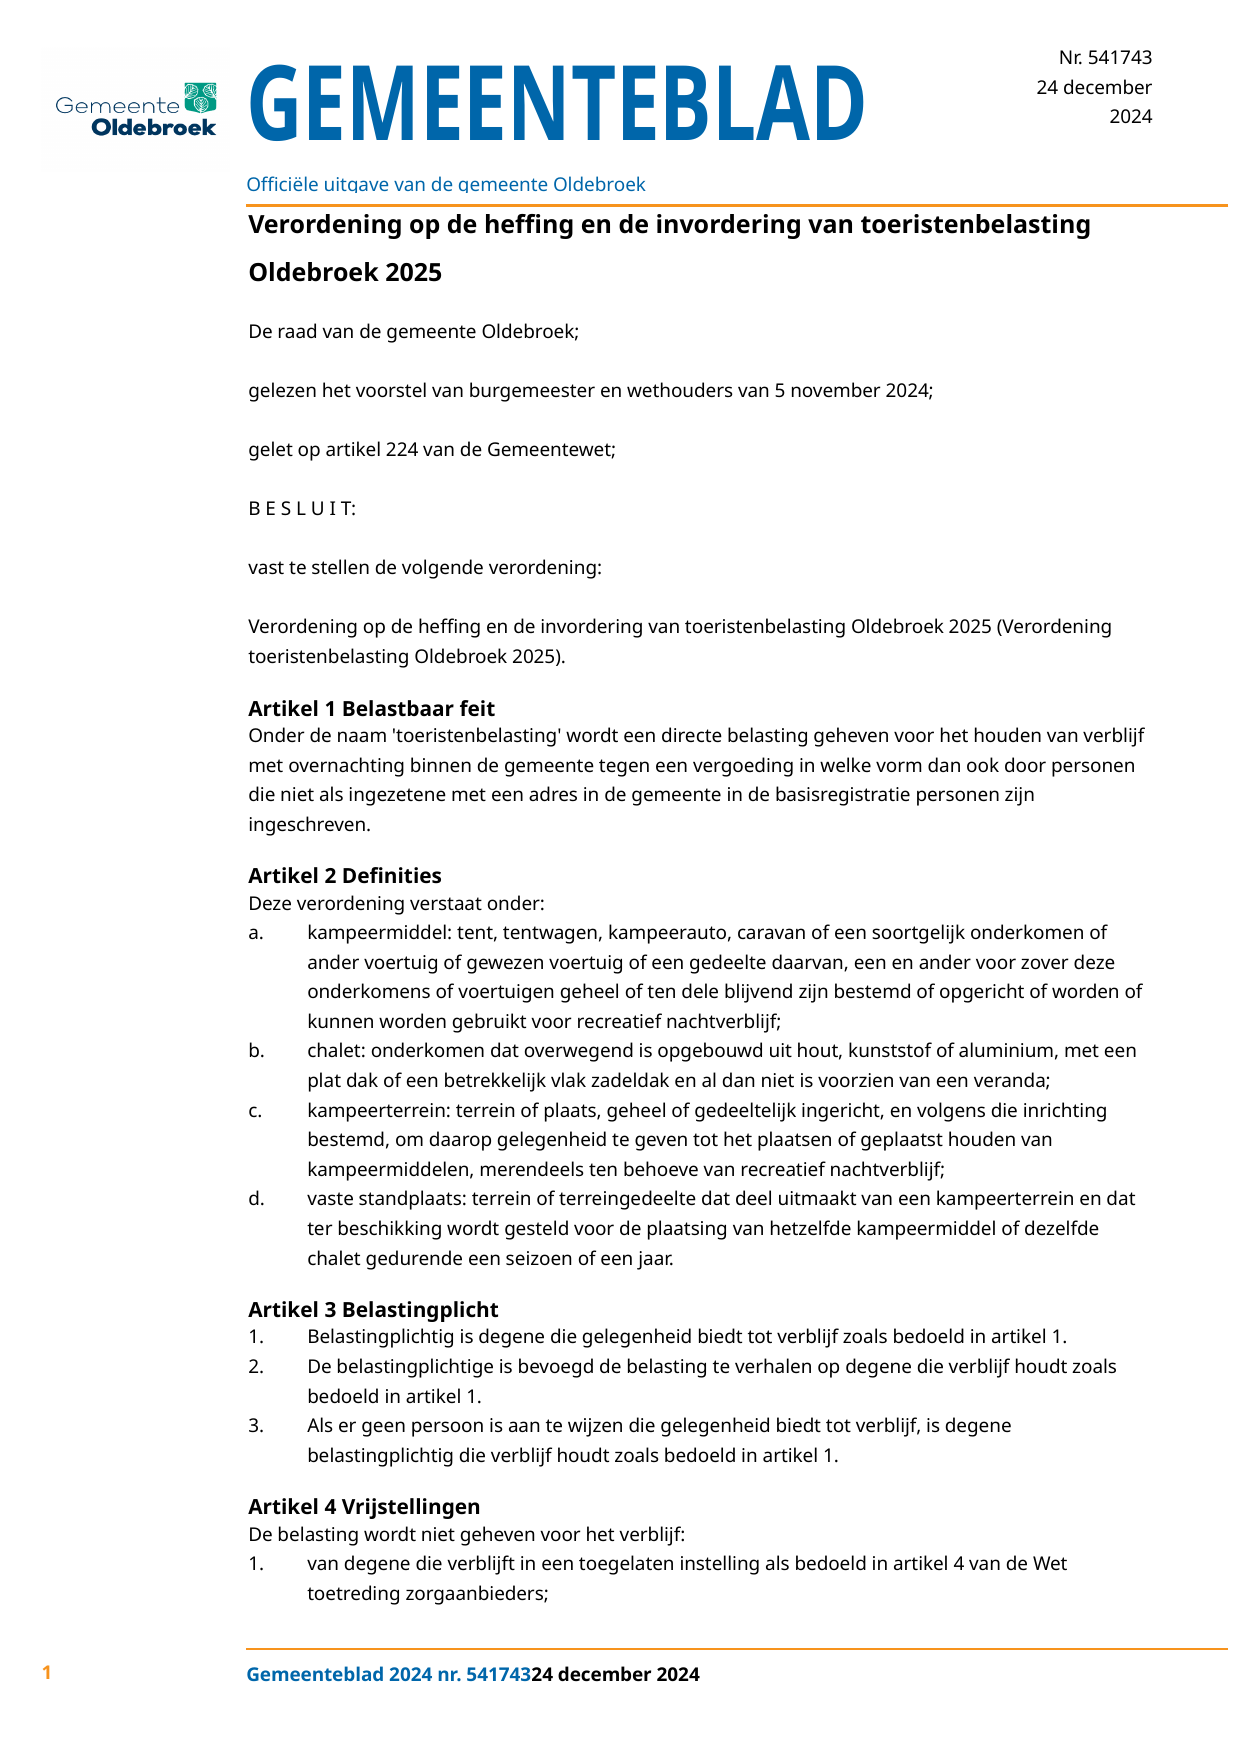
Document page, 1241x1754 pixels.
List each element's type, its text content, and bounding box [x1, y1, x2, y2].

list kampeermiddel: tent, tentwagen, kampeerauto, caravan of een soortgelijk onderkomen of ander voertuig of gewezen voertuig of een gedeelte daarvan, een en ander voor zover deze onderkomens of voertuigen geheel of ten dele blijvend zijn bestemd of opgericht of worden of kunnen worden gebruikt voor recreatief nachtverblijf; [248, 919, 1152, 1034]
text Artikel 1 Belastbaar feit [248, 694, 1152, 722]
text Onder de naam 'toeristenbelasting' wordt een directe belasting geheven voor het houden van verblijf met overnachting binnen de gemeente tegen een vergoeding in welke vorm dan ook door personen die niet als ingezetene met een adres in de gemeente in de basisregistratie personen zijn ingeschreven. [248, 722, 1152, 837]
text De belasting wordt niet geheven voor het verblijf: [248, 1521, 1152, 1547]
text Verordening op de heffing en de invordering van toeristenbelasting Oldebroek 2025 (Verordening toeristenbelasting Oldebroek 2025). [248, 614, 1152, 669]
list chalet: onderkomen dat overwegend is opgebouwd uit hout, kunststof of aluminium, met een plat dak of een betrekkelijk vlak zadeldak en al dan niet is voorzien van een veranda; [248, 1038, 1152, 1093]
text Artikel 3 Belastingplicht [248, 1295, 1152, 1324]
text gelet op artikel 224 van de Gemeentewet; [248, 436, 1152, 462]
list vaste standplaats: terrein of terreingedeelte dat deel uitmaakt van een kampeerterrein en dat ter beschikking wordt gesteld voor de plaatsing van hetzelfde kampeermiddel of dezelfde chalet gedurende een seizoen of een jaar. [248, 1186, 1152, 1271]
list kampeerterrein: terrein of plaats, geheel of gedeeltelijk ingericht, en volgens die inrichting bestemd, om daarop gelegenheid te geven tot het plaatsen of geplaatst houden van kampeermiddelen, merendeels ten behoeve van recreatief nachtverblijf; [248, 1097, 1152, 1182]
list Belastingplichtig is degene die gelegenheid biedt tot verblijf zoals bedoeld in artikel 1. [248, 1324, 1152, 1349]
text Artikel 2 Definities [248, 861, 1152, 890]
text gelezen het voorstel van burgemeester en wethouders van 5 november 2024; [248, 377, 1152, 403]
text Deze verordening verstaat onder: [248, 890, 1152, 916]
text B E S L U I T: [248, 495, 1152, 521]
picture [41, 47, 231, 172]
list Als er geen persoon is aan te wijzen die gelegenheid biedt tot verblijf, is degene belastingplichtig die verblijf houdt zoals bedoeld in artikel 1. [248, 1412, 1152, 1468]
text De raad van de gemeente Oldebroek; [248, 318, 1152, 344]
list van degene die verblijft in een toegelaten instelling als bedoeld in artikel 4 van de Wet toetreding zorgaanbieders; [248, 1550, 1152, 1606]
list De belastingplichtige is bevoegd de belasting te verhalen op degene die verblijf houdt zoals bedoeld in artikel 1. [248, 1353, 1152, 1408]
text Artikel 4 Vrijstellingen [248, 1492, 1152, 1521]
text vast te stellen de volgende verordening: [248, 554, 1152, 580]
text Verordening op de heffing en de invordering van toeristenbelasting Oldebroek 2025 [248, 207, 1152, 288]
